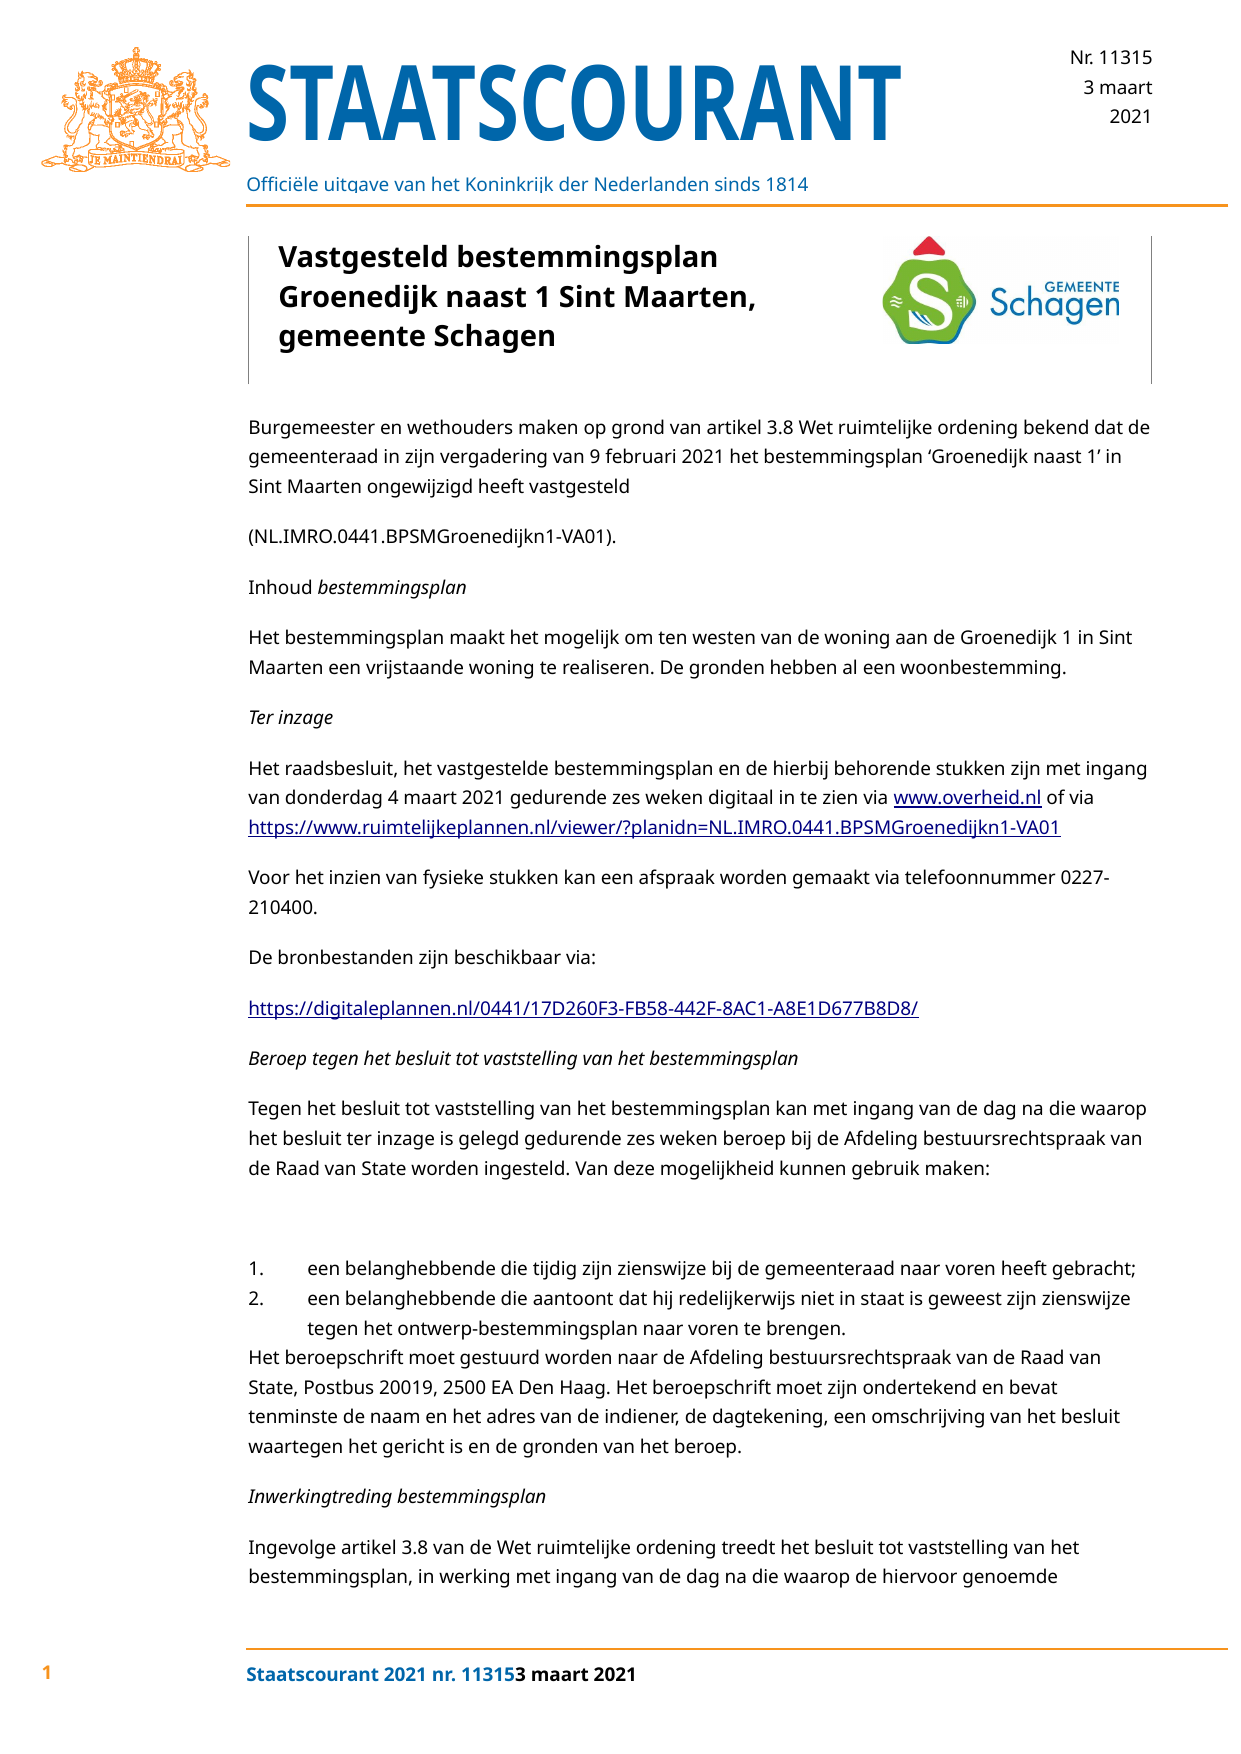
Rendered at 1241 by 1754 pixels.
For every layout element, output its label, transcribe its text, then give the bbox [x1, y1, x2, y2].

text Burgemeester en wethouders maken op grond van artikel 3.8 Wet ruimtelijke ordening bekend dat de gemeenteraad in zijn vergadering van 9 februari 2021 het bestemmingsplan ‘Groenedijk naast 1’ in Sint Maarten ongewijzigd heeft vastgesteld [248, 414, 1152, 499]
table_header [850, 236, 1151, 384]
text Het raadsbesluit, het vastgestelde bestemmingsplan en de hierbij behorende stukken zijn met ingang van donderdag 4 maart 2021 gedurende zes weken digitaal in te zien via www.overheid.nl of via https://www.ruimtelijkeplannen.nl/viewer/?planidn=NL.IMRO.0441.BPSMGroenedijkn1-VA01 [248, 755, 1152, 840]
text Voor het inzien van fysieke stukken kan een afspraak worden gemaakt via telefoonnummer 0227-210400. [248, 864, 1152, 920]
text Het bestemmingsplan maakt het mogelijk om ten westen van de woning aan de Groenedijk 1 in Sint Maarten een vrijstaande woning te realiseren. De gronden hebben al een woonbestemming. [248, 624, 1152, 680]
text Inhoud bestemmingsplan [248, 574, 1152, 600]
list een belanghebbende die tijdig zijn zienswijze bij de gemeenteraad naar voren heeft gebracht; [248, 1256, 1152, 1281]
text Ter inzage [248, 704, 1152, 730]
text (NL.IMRO.0441.BPSMGroenedijkn1-VA01). [248, 523, 1152, 549]
text Beroep tegen het besluit tot vaststelling van het bestemmingsplan [248, 1045, 1152, 1071]
text Inwerkingtreding bestemmingsplan [248, 1483, 1152, 1509]
text Ingevolge artikel 3.8 van de Wet ruimtelijke ordening treedt het besluit tot vaststelling van het bestemmingsplan, in werking met ingang van de dag na die waarop de hiervoor genoemde [248, 1534, 1152, 1589]
table_header Vastgesteld bestemmingsplan Groenedijk naast 1 Sint Maarten, gemeente Schagen [249, 236, 850, 384]
picture [882, 236, 1119, 344]
text Het beroepschrift moet gestuurd worden naar de Afdeling bestuursrechtspraak van de Raad van State, Postbus 20019, 2500 EA Den Haag. Het beroepschrift moet zijn ondertekend en bevat tenminste de naam en het adres van de indiener, de dagtekening, een omschrijving van het besluit waartegen het gericht is en de gronden van het beroep. [248, 1344, 1152, 1459]
picture [41, 47, 231, 172]
text https://digitaleplannen.nl/0441/17D260F3-FB58-442F-8AC1-A8E1D677B8D8/ [248, 995, 1152, 1021]
text De bronbestanden zijn beschikbaar via: [248, 944, 1152, 970]
list een belanghebbende die aantoont dat hij redelijkerwijs niet in staat is geweest zijn zienswijze tegen het ontwerp-bestemmingsplan naar voren te brengen. [248, 1285, 1152, 1341]
text Tegen het besluit tot vaststelling van het bestemmingsplan kan met ingang van de dag na die waarop het besluit ter inzage is gelegd gedurende zes weken beroep bij de Afdeling bestuursrechtspraak van de Raad van State worden ingesteld. Van deze mogelijkheid kunnen gebruik maken: [248, 1096, 1152, 1181]
